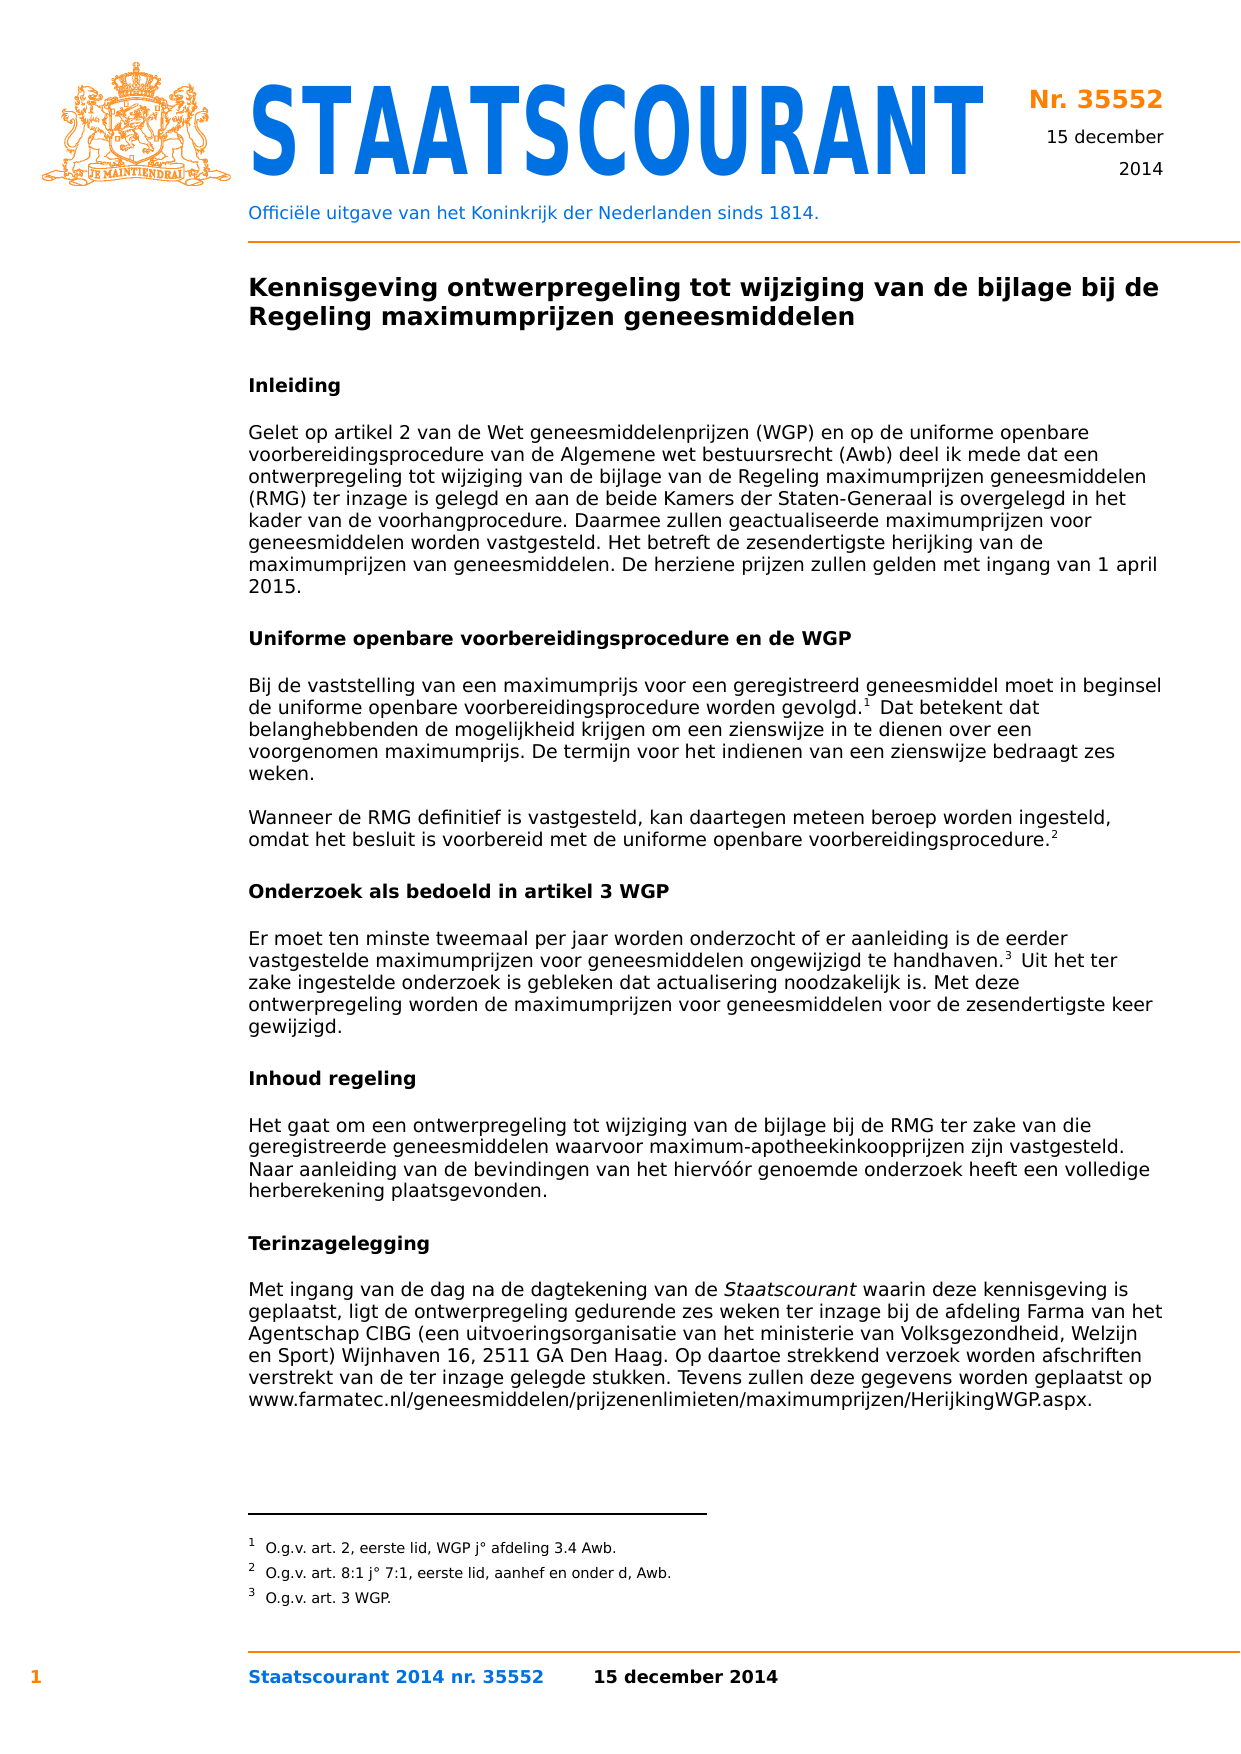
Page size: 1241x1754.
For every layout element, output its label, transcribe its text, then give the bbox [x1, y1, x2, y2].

text Gelet op artikel 2 van de Wet geneesmiddelenprijzen (WGP) en op de uniforme openbare voorbereidingsprocedure van de Algemene wet bestuursrecht (Awb) deel ik mede dat een ontwerpregeling tot wijziging van de bijlage van de Regeling maximumprijzen geneesmiddelen (RMG) ter inzage is gelegd en aan de beide Kamers der Staten-Generaal is overgelegd in het kader van de voorhangprocedure. Daarmee zullen geactualiseerde maximumprijzen voor geneesmiddelen worden vastgesteld. Het betreft de zesendertigste herijking van de maximumprijzen van geneesmiddelen. De herziene prijzen zullen gelden met ingang van 1 april 2015. [248, 422, 1163, 598]
text Wanneer de RMG definitief is vastgesteld, kan daartegen meteen beroep worden ingesteld, omdat het besluit is voorbereid met de uniforme openbare voorbereidingsprocedure. [248, 807, 1163, 851]
text O.g.v. art. 8:1 j° 7:1, eerste lid, aanhef en onder d, Awb. [248, 1561, 1163, 1583]
subtitle Kennisgeving ontwerpregeling tot wijziging van de bijlage bij de Regeling maximumprijzen geneesmiddelen [248, 273, 1163, 331]
table_cell 15 december [998, 121, 1240, 153]
subtitle Onderzoek als bedoeld in artikel 3 WGP [248, 881, 1163, 903]
subtitle Terinzagelegging [248, 1232, 1163, 1254]
subtitle Uniforme openbare voorbereidingsprocedure en de WGP [248, 628, 1163, 650]
table_header STAATSCOURANT [248, 62, 998, 203]
text Er moet ten minste tweemaal per jaar worden onderzocht of er aanleiding is de eerder vastgestelde maximumprijzen voor geneesmiddelen ongewijzigd te handhaven. Uit het ter zake ingestelde onderzoek is gebleken dat actualisering noodzakelijk is. Met deze ontwerpregeling worden de maximumprijzen voor geneesmiddelen voor de zesendertigste keer gewijzigd. [248, 928, 1163, 1037]
subtitle Inleiding [248, 375, 1163, 397]
text Met ingang van de dag na de dagtekening van de Staatscourant waarin deze kennisgeving is geplaatst, ligt de ontwerpregeling gedurende zes weken ter inzage bij de afdeling Farma van het Agentschap CIBG (een uitvoeringsorganisatie van het ministerie van Volksgezondheid, Welzijn en Sport) Wijnhaven 16, 2511 GA Den Haag. Op daartoe strekkend verzoek worden afschriften verstrekt van de ter inzage gelegde stukken. Tevens zullen deze gegevens worden geplaatst op www.farmatec.nl/geneesmiddelen/prijzenenlimieten/maximumprijzen/HerijkingWGP.aspx. [248, 1279, 1163, 1411]
text Het gaat om een ontwerpregeling tot wijziging van de bijlage bij de RMG ter zake van die geregistreerde geneesmiddelen waarvoor maximum-apotheekinkoopprijzen zijn vastgesteld. Naar aanleiding van de bevindingen van het hiervóór genoemde onderzoek heeft een volledige herberekening plaatsgevonden. [248, 1114, 1163, 1202]
table_header [25, 62, 248, 241]
picture [41, 62, 231, 186]
table_cell 2014 [998, 153, 1240, 203]
text Bij de vaststelling van een maximumprijs voor een geregistreerd geneesmiddel moet in beginsel de uniforme openbare voorbereidingsprocedure worden gevolgd. Dat betekent dat belanghebbenden de mogelijkheid krijgen om een zienswijze in te dienen over een voorgenomen maximumprijs. De termijn voor het indienen van een zienswijze bedraagt zes weken. [248, 675, 1163, 785]
subtitle Inhoud regeling [248, 1067, 1163, 1089]
text O.g.v. art. 2, eerste lid, WGP j° afdeling 3.4 Awb. [248, 1536, 1163, 1558]
text O.g.v. art. 3 WGP. [248, 1586, 1163, 1608]
table_cell Officiële uitgave van het Koninkrijk der Nederlanden sinds 1814. [248, 203, 1240, 241]
table_header Nr. 35552 [998, 62, 1240, 121]
